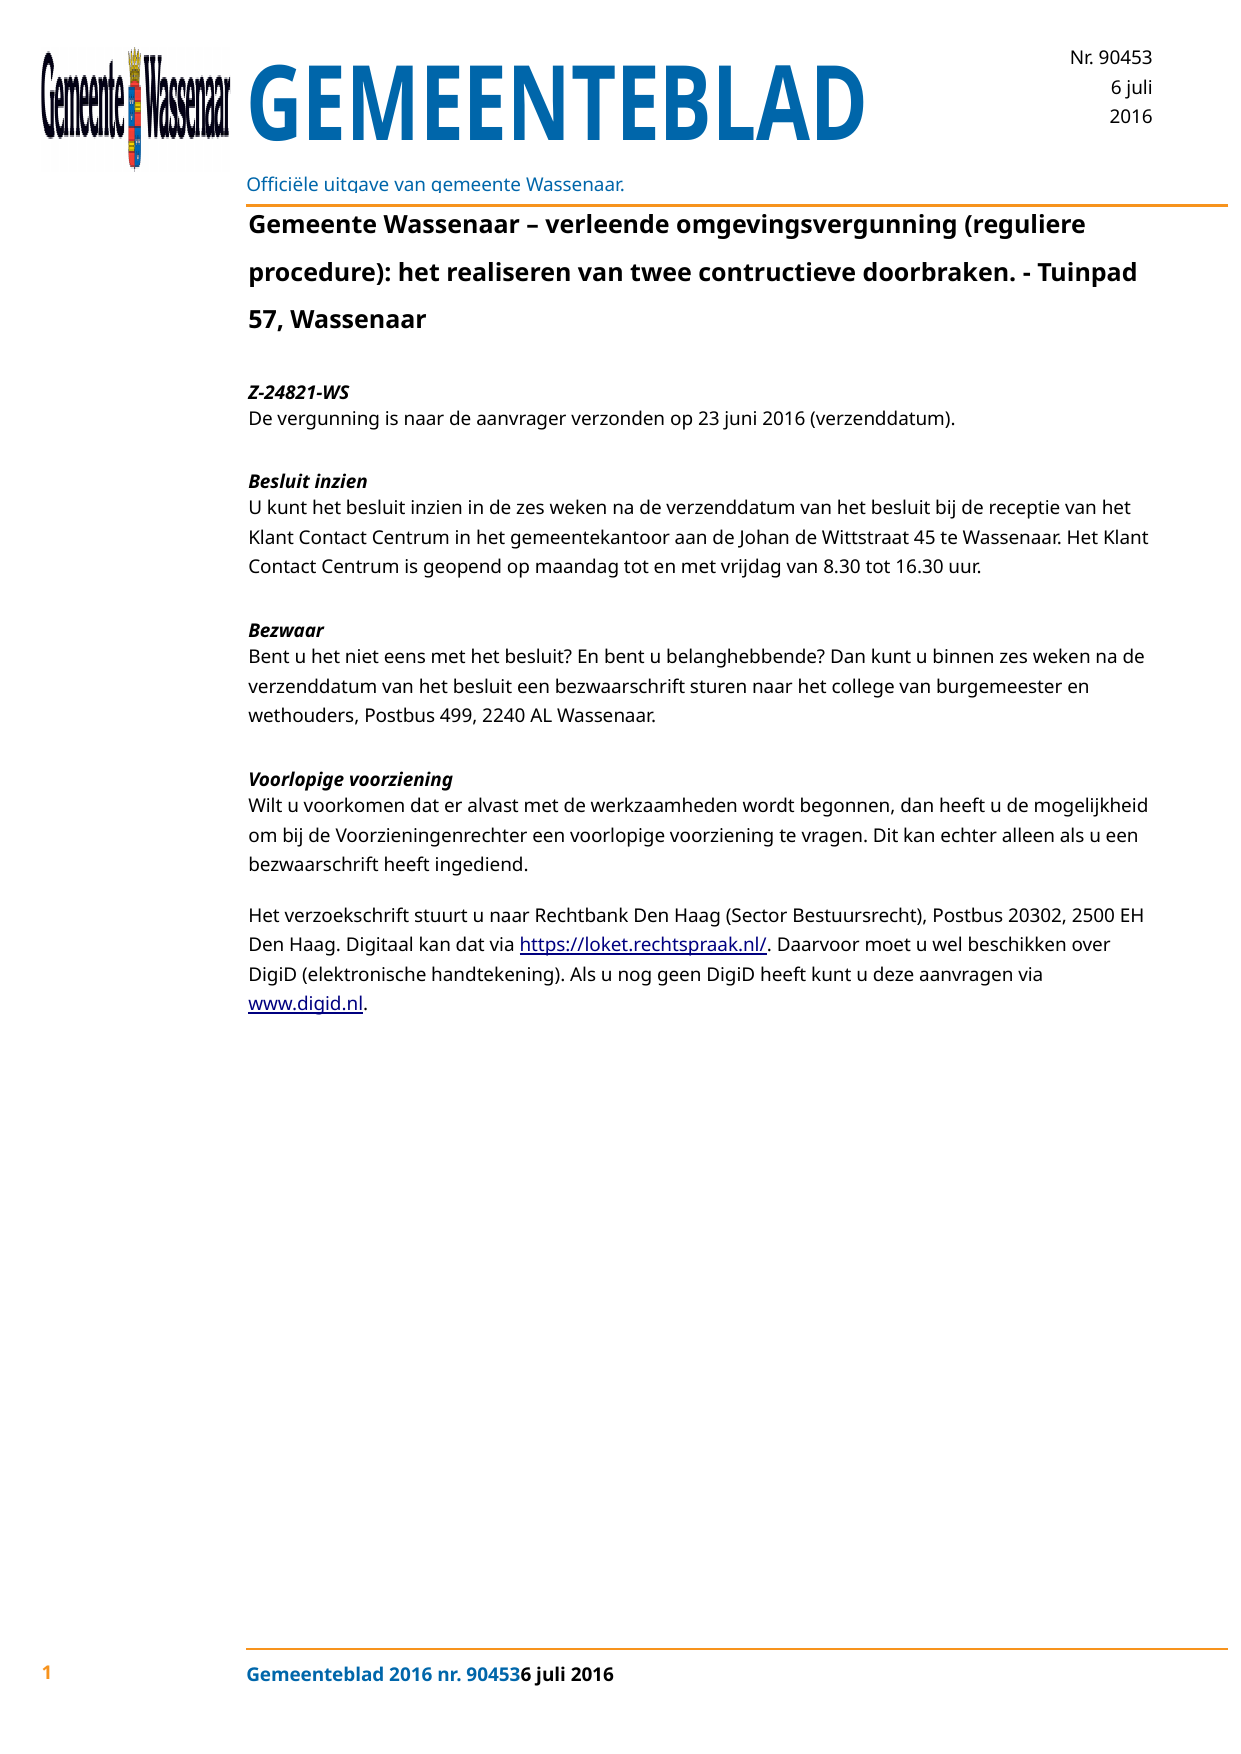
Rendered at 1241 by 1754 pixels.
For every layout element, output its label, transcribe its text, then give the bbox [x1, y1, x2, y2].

text Z-24821-WS [248, 379, 1152, 405]
text Voorlopige voorziening [248, 766, 1152, 792]
text Gemeente Wassenaar – verleende omgevingsvergunning (reguliere procedure): het realiseren van twee contructieve doorbraken. - Tuinpad 57, Wassenaar [248, 207, 1152, 336]
text De vergunning is naar de aanvrager verzonden op 23 juni 2016 (verzenddatum). [248, 405, 1152, 431]
text Wilt u voorkomen dat er alvast met de werkzaamheden wordt begonnen, dan heeft u de mogelijkheid om bij de Voorzieningenrechter een voorlopige voorziening te vragen. Dit kan echter alleen als u een bezwaarschrift heeft ingediend. [248, 792, 1152, 877]
text Het verzoekschrift stuurt u naar Rechtbank Den Haag (Sector Bestuursrecht), Postbus 20302, 2500 EH Den Haag. Digitaal kan dat via https://loket.rechtspraak.nl/. Daarvoor moet u wel beschikken over DigiD (elektronische handtekening). Als u nog geen DigiD heeft kunt u deze aanvragen via www.digid.nl. [248, 902, 1152, 1016]
text Besluit inzien [248, 469, 1152, 494]
text Bent u het niet eens met het besluit? En bent u belanghebbende? Dan kunt u binnen zes weken na de verzenddatum van het besluit een bezwaarschrift sturen naar het college van burgemeester en wethouders, Postbus 499, 2240 AL Wassenaar. [248, 643, 1152, 728]
picture [41, 47, 231, 172]
text Bezwaar [248, 618, 1152, 643]
text U kunt het besluit inzien in de zes weken na de verzenddatum van het besluit bij de receptie van het Klant Contact Centrum in het gemeentekantoor aan de Johan de Wittstraat 45 te Wassenaar. Het Klant Contact Centrum is geopend op maandag tot en met vrijdag van 8.30 tot 16.30 uur. [248, 494, 1152, 579]
